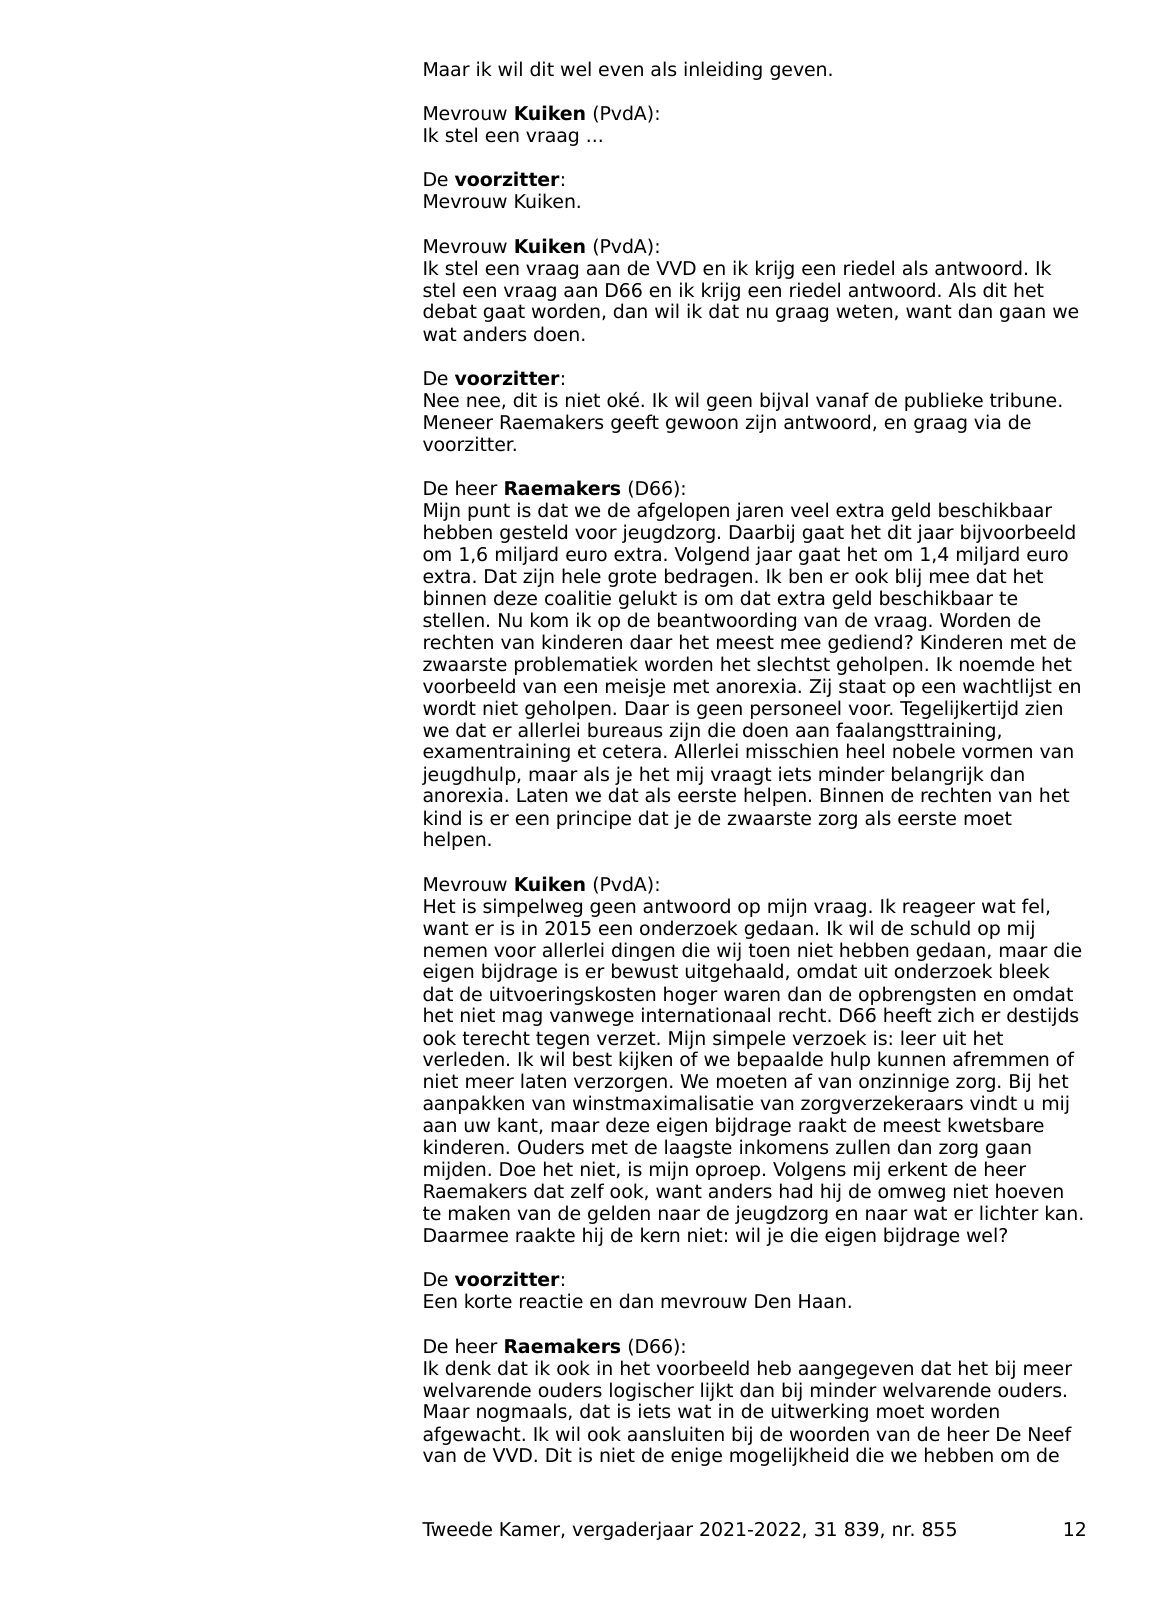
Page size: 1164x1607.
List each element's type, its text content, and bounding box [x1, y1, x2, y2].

text Het is simpelweg geen antwoord op mijn vraag. Ik reageer wat fel, want er is in 2015 een onderzoek gedaan. Ik wil de schuld op mij nemen voor allerlei dingen die wij toen niet hebben gedaan, maar die eigen bijdrage is er bewust uitgehaald, omdat uit onderzoek bleek dat de uitvoeringskosten hoger waren dan de opbrengsten en omdat het niet mag vanwege internationaal recht. D66 heeft zich er destijds ook terecht tegen verzet. Mijn simpele verzoek is: leer uit het verleden. Ik wil best kijken of we bepaalde hulp kunnen afremmen of niet meer laten verzorgen. We moeten af van onzinnige zorg. Bij het aanpakken van winstmaximalisatie van zorgverzekeraars vindt u mij aan uw kant, maar deze eigen bijdrage raakt de meest kwetsbare kinderen. Ouders met de laagste inkomens zullen dan zorg gaan mijden. Doe het niet, is mijn oproep. Volgens mij erkent de heer Raemakers dat zelf ook, want anders had hij de omweg niet hoeven te maken van de gelden naar de jeugdzorg en naar wat er lichter kan. Daarmee raakte hij de kern niet: wil je die eigen bijdrage wel? [422, 896, 1087, 1247]
text Ik stel een vraag ... [422, 125, 1087, 147]
text Een korte reactie en dan mevrouw Den Haan. [422, 1291, 1087, 1313]
text Mevrouw Kuiken (PvdA): [422, 103, 1087, 125]
text Nee nee, dit is niet oké. Ik wil geen bijval vanaf de publieke tribune. Meneer Raemakers geeft gewoon zijn antwoord, en graag via de voorzitter. [422, 389, 1087, 456]
text Mevrouw Kuiken (PvdA): [422, 873, 1087, 896]
text Maar ik wil dit wel even als inleiding geven. [422, 59, 1087, 81]
text De voorzitter: [422, 368, 1087, 389]
text Mijn punt is dat we de afgelopen jaren veel extra geld beschikbaar hebben gesteld voor jeugdzorg. Daarbij gaat het dit jaar bijvoorbeeld om 1,6 miljard euro extra. Volgend jaar gaat het om 1,4 miljard euro extra. Dat zijn hele grote bedragen. Ik ben er ook blij mee dat het binnen deze coalitie gelukt is om dat extra geld beschikbaar te stellen. Nu kom ik op de beantwoording van de vraag. Worden de rechten van kinderen daar het meest mee gediend? Kinderen met de zwaarste problematiek worden het slechtst geholpen. Ik noemde het voorbeeld van een meisje met anorexia. Zij staat op een wachtlijst en wordt niet geholpen. Daar is geen personeel voor. Tegelijkertijd zien we dat er allerlei bureaus zijn die doen aan faalangsttraining, examentraining et cetera. Allerlei misschien heel nobele vormen van jeugdhulp, maar als je het mij vraagt iets minder belangrijk dan anorexia. Laten we dat als eerste helpen. Binnen de rechten van het kind is er een principe dat je de zwaarste zorg als eerste moet helpen. [422, 500, 1087, 851]
text Ik denk dat ik ook in het voorbeeld heb aangegeven dat het bij meer welvarende ouders logischer lijkt dan bij minder welvarende ouders. Maar nogmaals, dat is iets wat in de uitwerking moet worden afgewacht. Ik wil ook aansluiten bij de woorden van de heer De Neef van de VVD. Dit is niet de enige mogelijkheid die we hebben om de [422, 1357, 1087, 1467]
text De voorzitter: [422, 169, 1087, 191]
text De voorzitter: [422, 1269, 1087, 1291]
text Mevrouw Kuiken (PvdA): [422, 236, 1087, 257]
text Ik stel een vraag aan de VVD en ik krijg een riedel als antwoord. Ik stel een vraag aan D66 en ik krijg een riedel antwoord. Als dit het debat gaat worden, dan wil ik dat nu graag weten, want dan gaan we wat anders doen. [422, 257, 1087, 345]
text De heer Raemakers (D66): [422, 1336, 1087, 1357]
text De heer Raemakers (D66): [422, 478, 1087, 500]
text Mevrouw Kuiken. [422, 191, 1087, 213]
